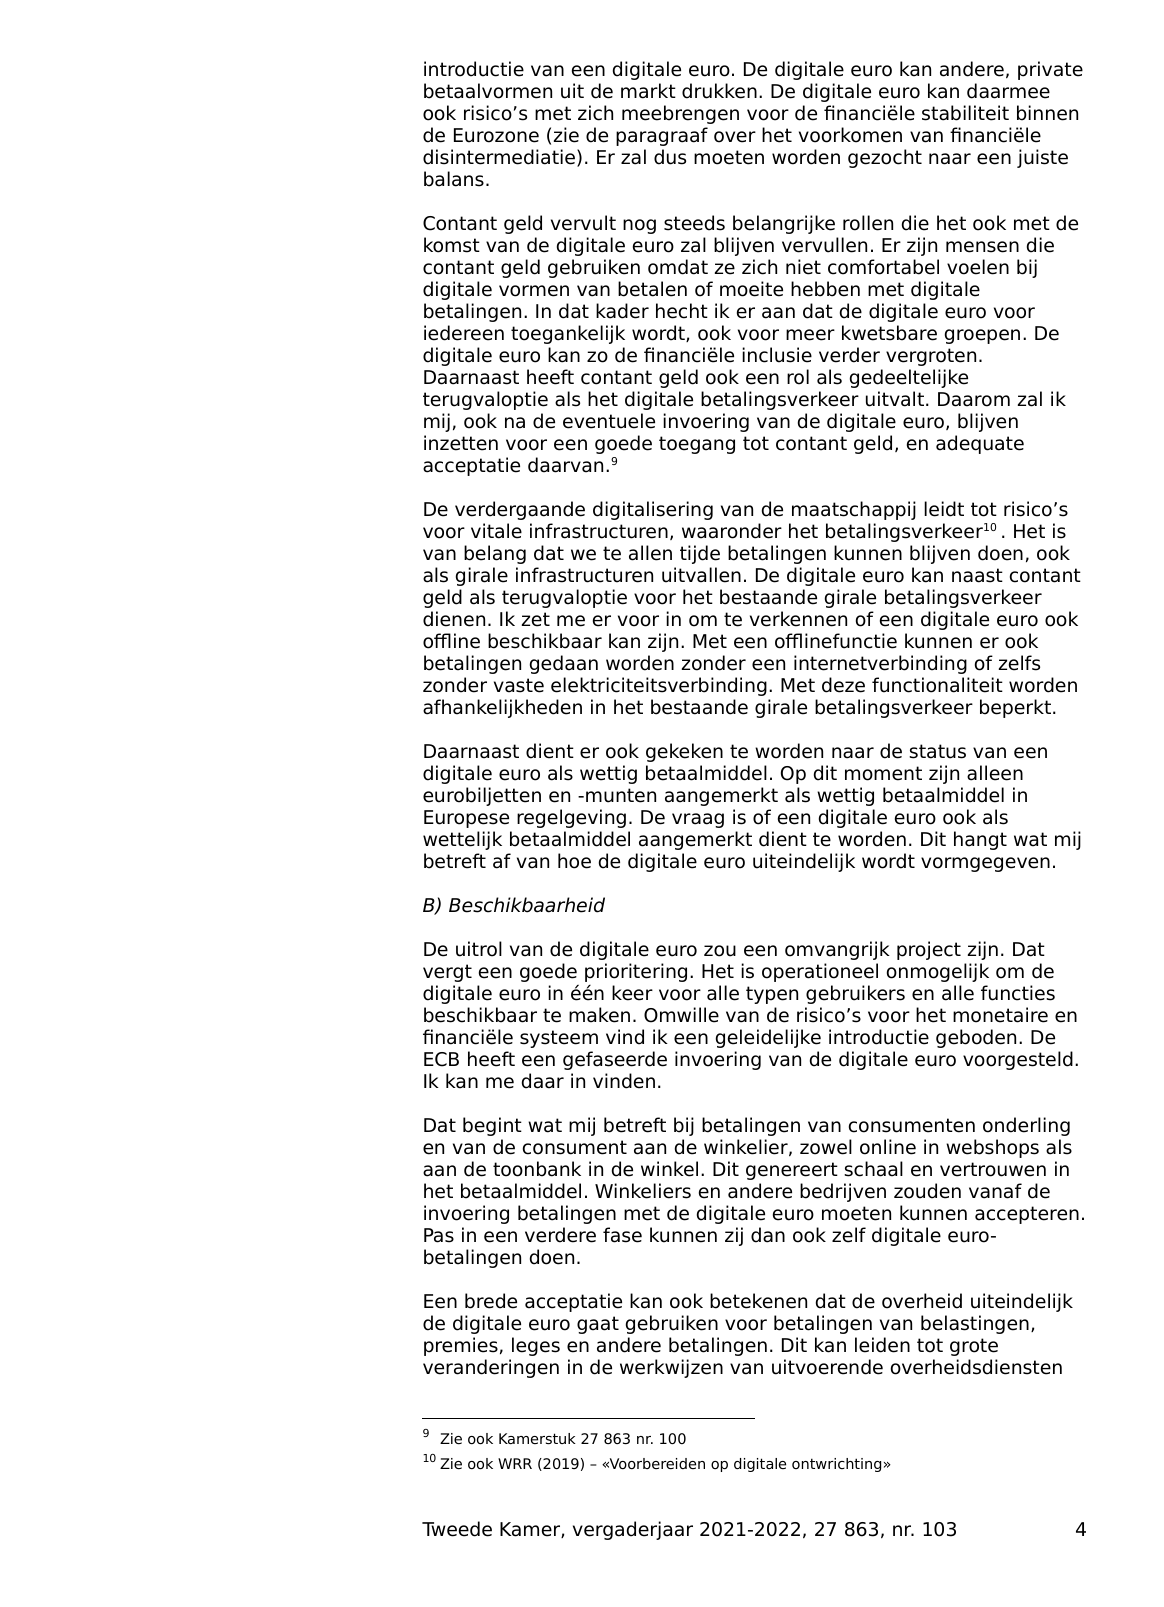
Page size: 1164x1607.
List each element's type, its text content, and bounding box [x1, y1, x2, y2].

text Daarnaast dient er ook gekeken te worden naar de status van een digitale euro als wettig betaalmiddel. Op dit moment zijn alleen eurobiljetten en -munten aangemerkt als wettig betaalmiddel in Europese regelgeving. De vraag is of een digitale euro ook als wettelijk betaalmiddel aangemerkt dient te worden. Dit hangt wat mij betreft af van hoe de digitale euro uiteindelijk wordt vormgegeven. [422, 741, 1087, 873]
text Een brede acceptatie kan ook betekenen dat de overheid uiteindelijk de digitale euro gaat gebruiken voor betalingen van belastingen, premies, leges en andere betalingen. Dit kan leiden tot grote veranderingen in de werkwijzen van uitvoerende overheidsdiensten [422, 1291, 1087, 1379]
text De uitrol van de digitale euro zou een omvangrijk project zijn. Dat vergt een goede prioritering. Het is operationeel onmogelijk om de digitale euro in één keer voor alle typen gebruikers en alle functies beschikbaar te maken. Omwille van de risico’s voor het monetaire en financiële systeem vind ik een geleidelijke introductie geboden. De ECB heeft een gefaseerde invoering van de digitale euro voorgesteld. Ik kan me daar in vinden. [422, 939, 1087, 1093]
text Dat begint wat mij betreft bij betalingen van consumenten onderling en van de consument aan de winkelier, zowel online in webshops als aan de toonbank in de winkel. Dit genereert schaal en vertrouwen in het betaalmiddel. Winkeliers en andere bedrijven zouden vanaf de invoering betalingen met de digitale euro moeten kunnen accepteren. Pas in een verdere fase kunnen zij dan ook zelf digitale euro-betalingen doen. [422, 1115, 1087, 1269]
text Contant geld vervult nog steeds belangrijke rollen die het ook met de komst van de digitale euro zal blijven vervullen. Er zijn mensen die contant geld gebruiken omdat ze zich niet comfortabel voelen bij digitale vormen van betalen of moeite hebben met digitale betalingen. In dat kader hecht ik er aan dat de digitale euro voor iedereen toegankelijk wordt, ook voor meer kwetsbare groepen. De digitale euro kan zo de financiële inclusie verder vergroten. Daarnaast heeft contant geld ook een rol als gedeeltelijke terugvaloptie als het digitale betalingsverkeer uitvalt. Daarom zal ik mij, ook na de eventuele invoering van de digitale euro, blijven inzetten voor een goede toegang tot contant geld, en adequate acceptatie daarvan. [422, 213, 1087, 477]
text introductie van een digitale euro. De digitale euro kan andere, private betaalvormen uit de markt drukken. De digitale euro kan daarmee ook risico’s met zich meebrengen voor de financiële stabiliteit binnen de Eurozone (zie de paragraaf over het voorkomen van financiële disintermediatie). Er zal dus moeten worden gezocht naar een juiste balans. [422, 59, 1087, 191]
subtitle B) Beschikbaarheid [422, 895, 1087, 917]
text Zie ook WRR (2019) – «Voorbereiden op digitale ontwrichting» [422, 1452, 1087, 1474]
text Zie ook Kamerstuk 27 863 nr. 100 [422, 1427, 1087, 1449]
text De verdergaande digitalisering van de maatschappij leidt tot risico’s voor vitale infrastructuren, waaronder het betalingsverkeer. Het is van belang dat we te allen tijde betalingen kunnen blijven doen, ook als girale infrastructuren uitvallen. De digitale euro kan naast contant geld als terugvaloptie voor het bestaande girale betalingsverkeer dienen. Ik zet me er voor in om te verkennen of een digitale euro ook offline beschikbaar kan zijn. Met een offlinefunctie kunnen er ook betalingen gedaan worden zonder een internetverbinding of zelfs zonder vaste elektriciteitsverbinding. Met deze functionaliteit worden afhankelijkheden in het bestaande girale betalingsverkeer beperkt. [422, 499, 1087, 719]
